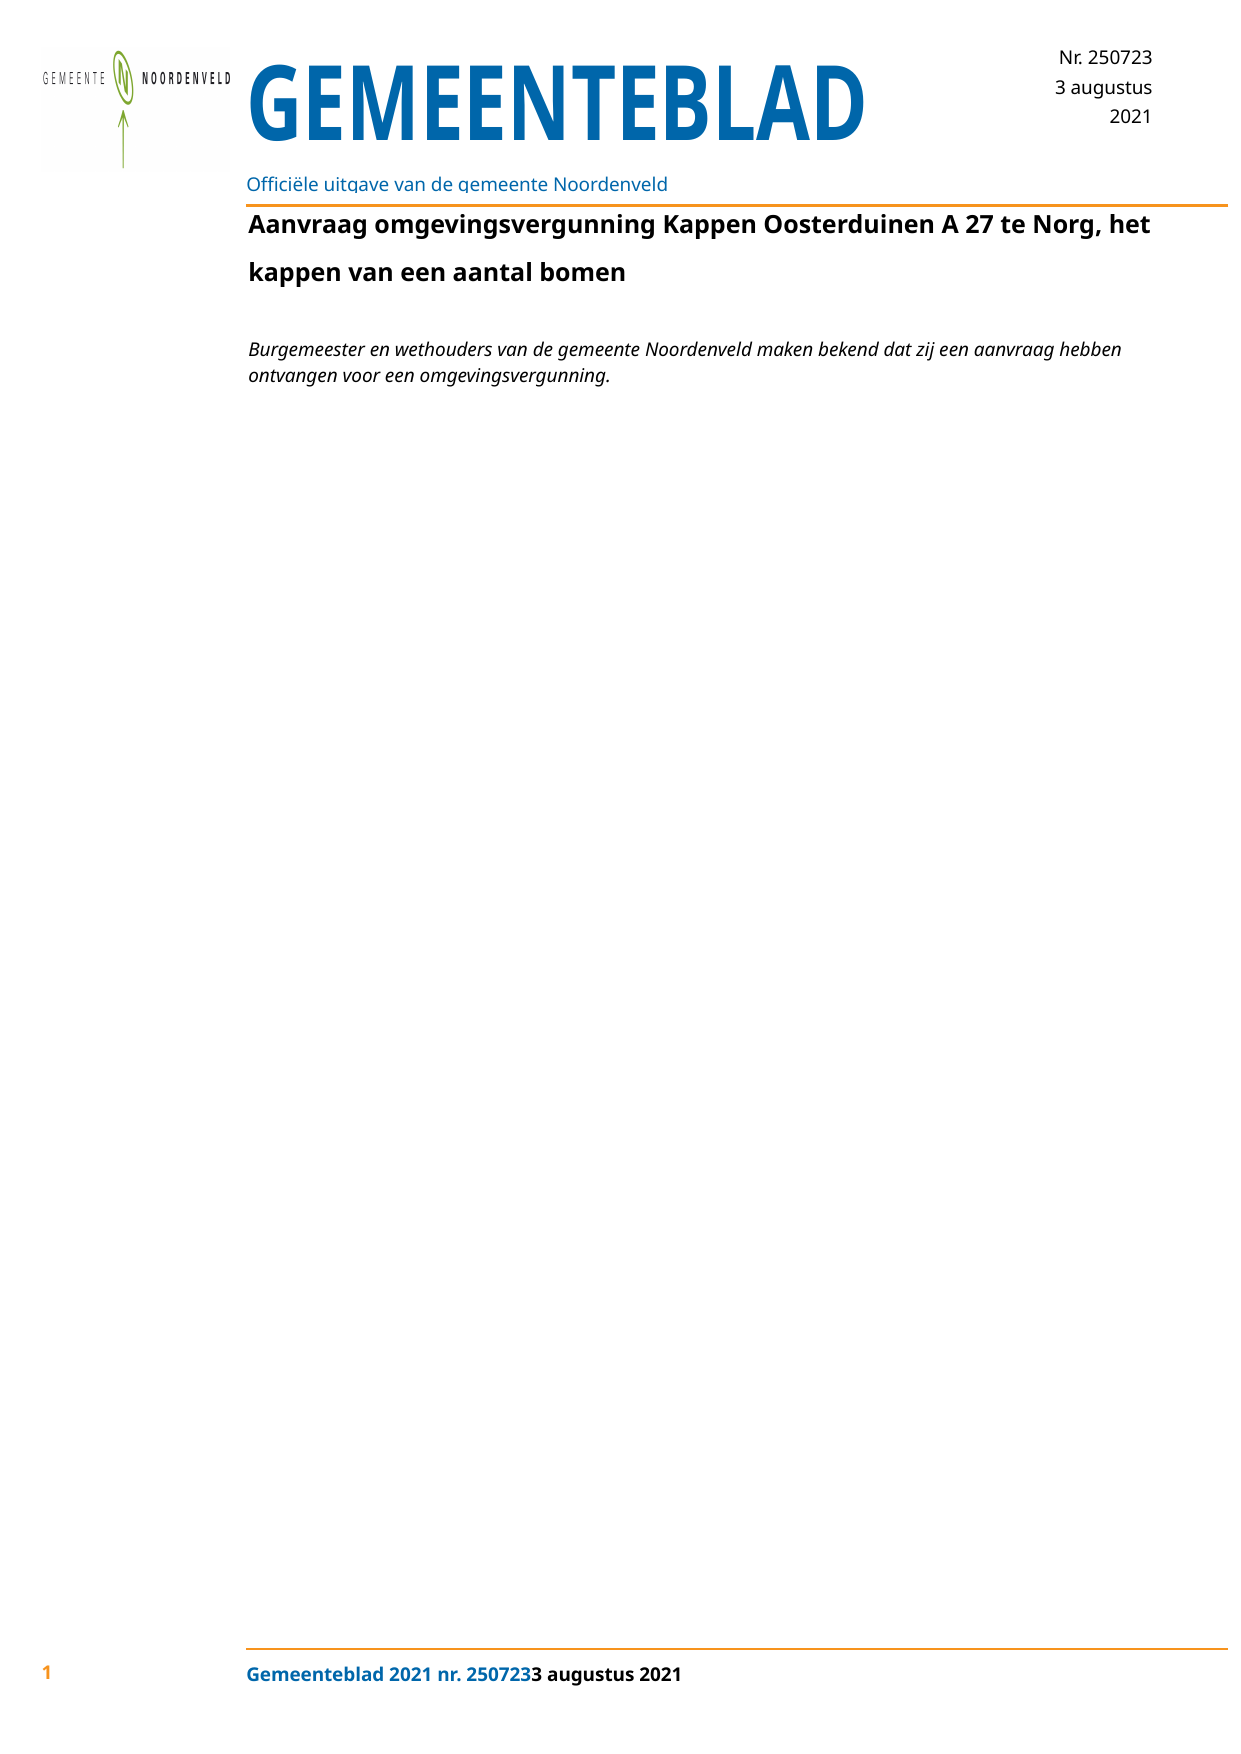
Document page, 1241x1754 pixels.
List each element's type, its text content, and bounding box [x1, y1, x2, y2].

text Aanvraag omgevingsvergunning Kappen Oosterduinen A 27 te Norg, het kappen van een aantal bomen [248, 207, 1152, 288]
text Burgemeester en wethouders van de gemeente Noordenveld maken bekend dat zij een aanvraag hebben ontvangen voor een omgevingsvergunning. [248, 336, 1152, 388]
picture [41, 47, 231, 172]
